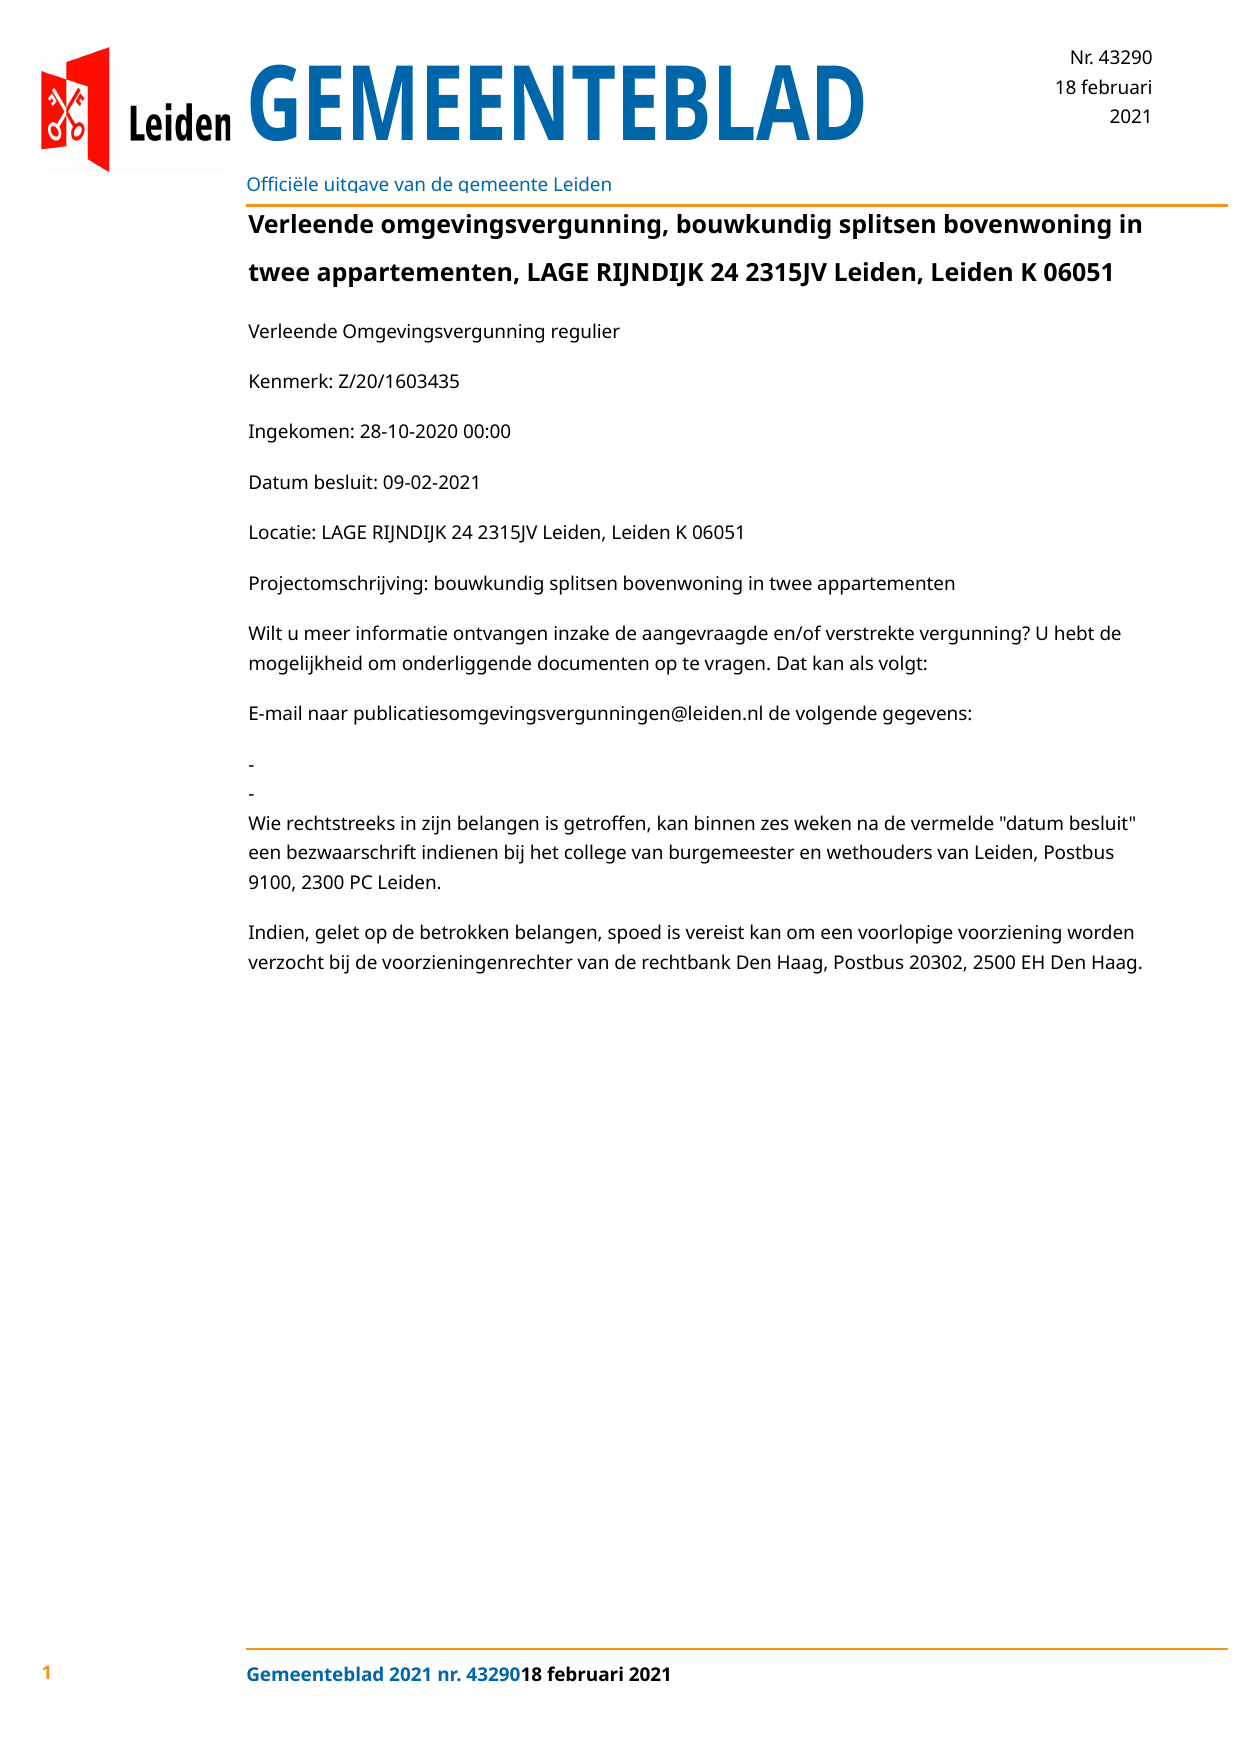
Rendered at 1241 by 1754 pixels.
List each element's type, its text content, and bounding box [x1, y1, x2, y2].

text Kenmerk: Z/20/1603435 [248, 368, 1152, 394]
text Wie rechtstreeks in zijn belangen is getroffen, kan binnen zes weken na de vermelde "datum besluit" een bezwaarschrift indienen bij het college van burgemeester en wethouders van Leiden, Postbus 9100, 2300 PC Leiden. [248, 810, 1152, 895]
text Wilt u meer informatie ontvangen inzake de aangevraagde en/of verstrekte vergunning? U hebt de mogelijkheid om onderliggende documenten op te vragen. Dat kan als volgt: [248, 620, 1152, 676]
text Projectomschrijving: bouwkundig splitsen bovenwoning in twee appartementen [248, 570, 1152, 596]
text Verleende omgevingsvergunning, bouwkundig splitsen bovenwoning in twee appartementen, LAGE RIJNDIJK 24 2315JV Leiden, Leiden K 06051 [248, 207, 1152, 288]
picture [41, 47, 231, 172]
text Indien, gelet op de betrokken belangen, spoed is vereist kan om een voorlopige voorziening worden verzocht bij de voorzieningenrechter van de rechtbank Den Haag, Postbus 20302, 2500 EH Den Haag. [248, 919, 1152, 975]
text Datum besluit: 09-02-2021 [248, 469, 1152, 495]
text Verleende Omgevingsvergunning regulier [248, 318, 1152, 344]
text Ingekomen: 28-10-2020 00:00 [248, 419, 1152, 444]
text E-mail naar publicatiesomgevingsvergunningen@leiden.nl de volgende gegevens: [248, 700, 1152, 726]
text Locatie: LAGE RIJNDIJK 24 2315JV Leiden, Leiden K 06051 [248, 519, 1152, 545]
